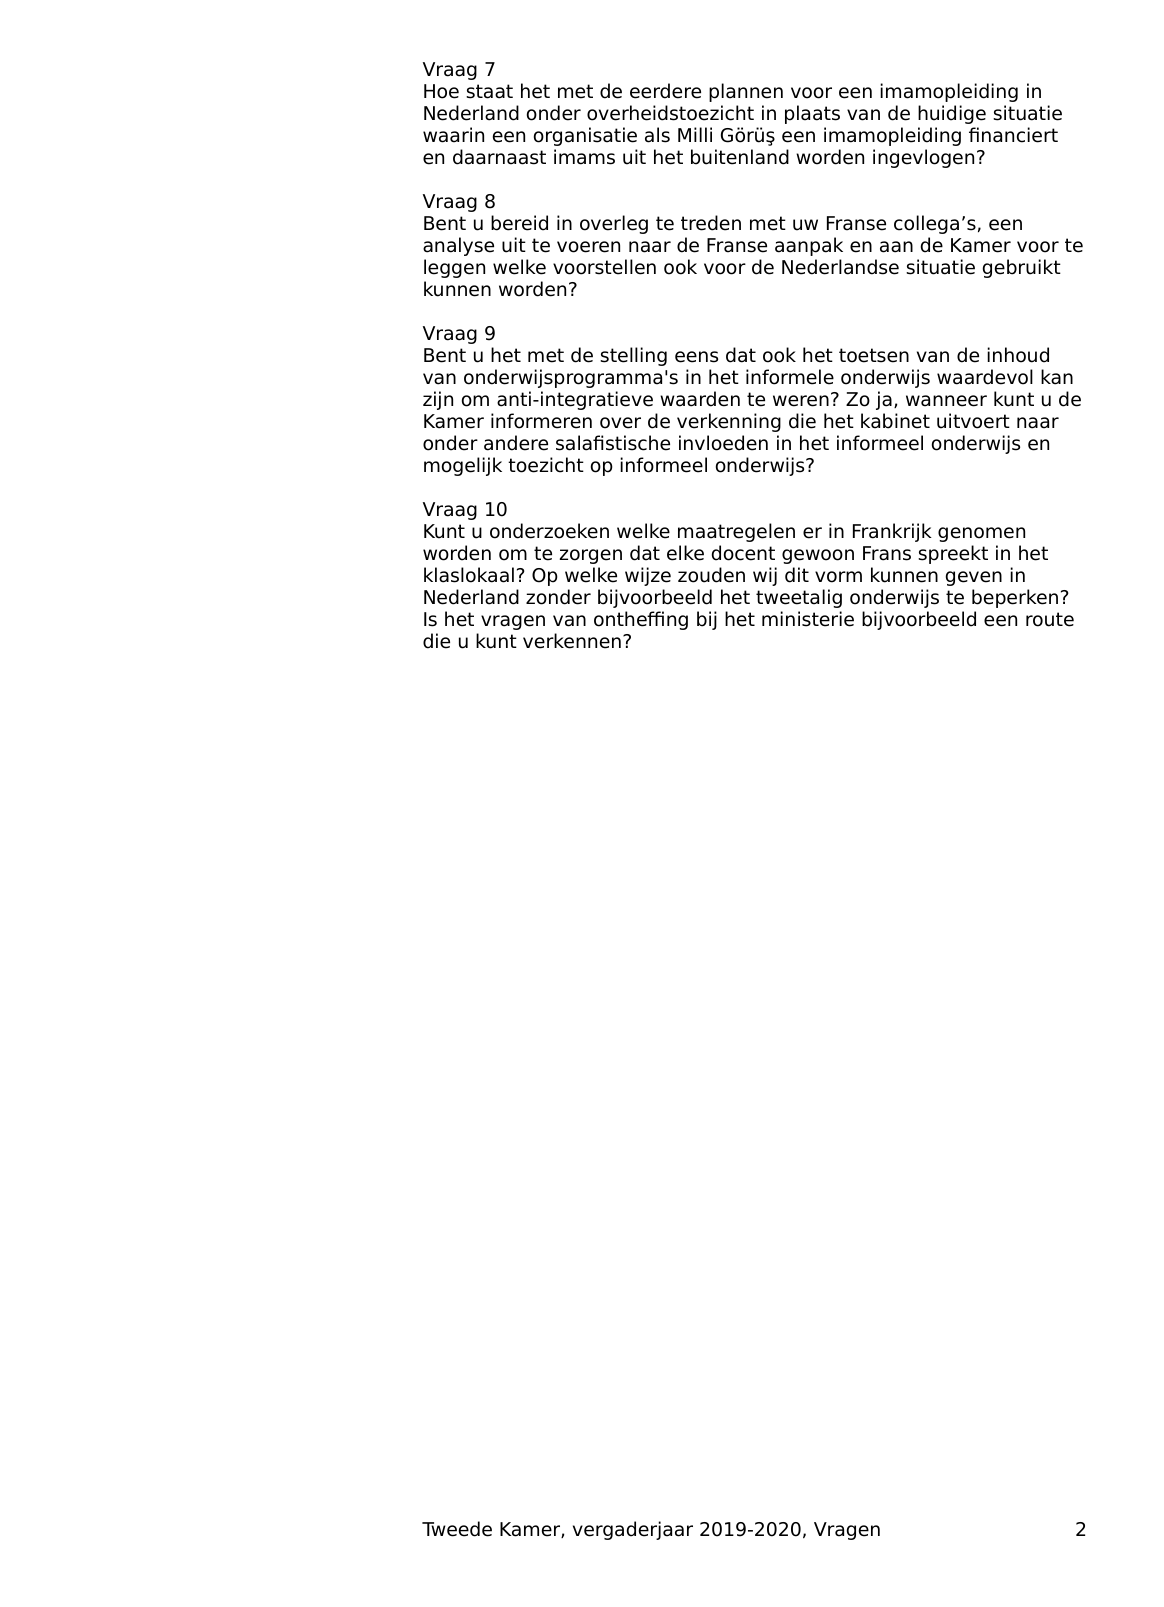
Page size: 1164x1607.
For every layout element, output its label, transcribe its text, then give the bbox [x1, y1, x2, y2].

text Bent u het met de stelling eens dat ook het toetsen van de inhoud van onderwijsprogramma's in het informele onderwijs waardevol kan zijn om anti-integratieve waarden te weren? Zo ja, wanneer kunt u de Kamer informeren over de verkenning die het kabinet uitvoert naar onder andere salafistische invloeden in het informeel onderwijs en mogelijk toezicht op informeel onderwijs? [422, 345, 1087, 477]
text Vraag 8 [422, 191, 1087, 213]
text Vraag 10 [422, 499, 1087, 521]
text Hoe staat het met de eerdere plannen voor een imamopleiding in Nederland onder overheidstoezicht in plaats van de huidige situatie waarin een organisatie als Milli Görüş een imamopleiding financiert en daarnaast imams uit het buitenland worden ingevlogen? [422, 81, 1087, 169]
text Bent u bereid in overleg te treden met uw Franse collega’s, een analyse uit te voeren naar de Franse aanpak en aan de Kamer voor te leggen welke voorstellen ook voor de Nederlandse situatie gebruikt kunnen worden? [422, 213, 1087, 301]
text Vraag 9 [422, 323, 1087, 345]
text Kunt u onderzoeken welke maatregelen er in Frankrijk genomen worden om te zorgen dat elke docent gewoon Frans spreekt in het klaslokaal? Op welke wijze zouden wij dit vorm kunnen geven in Nederland zonder bijvoorbeeld het tweetalig onderwijs te beperken? Is het vragen van ontheffing bij het ministerie bijvoorbeeld een route die u kunt verkennen? [422, 521, 1087, 653]
text Vraag 7 [422, 59, 1087, 81]
